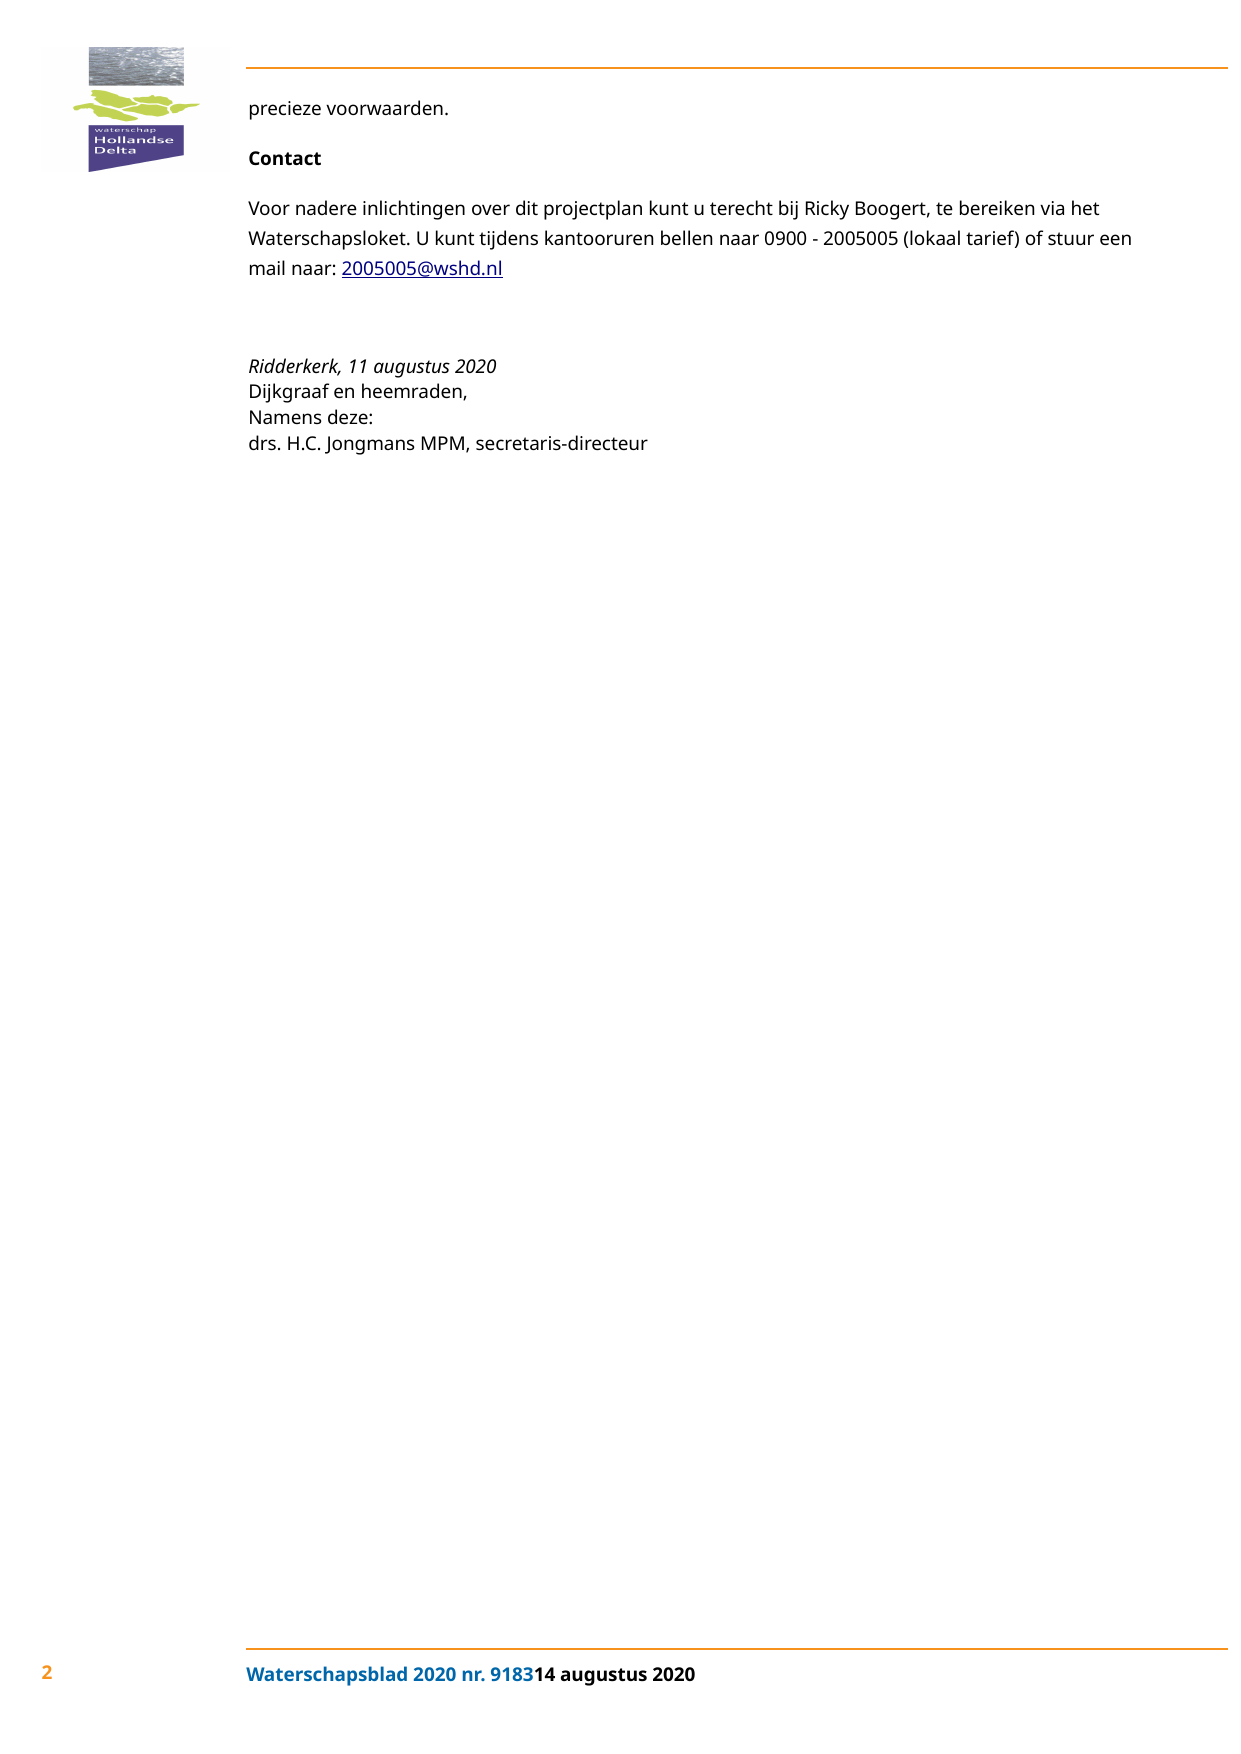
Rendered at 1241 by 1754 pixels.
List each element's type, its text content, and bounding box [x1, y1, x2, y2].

text precieze voorwaarden. [248, 95, 1152, 121]
text Ridderkerk, 11 augustus 2020 [248, 353, 1152, 379]
text Voor nadere inlichtingen over dit projectplan kunt u terecht bij Ricky Boogert, te bereiken via het Waterschapsloket. U kunt tijdens kantooruren bellen naar 0900 - 2005005 (lokaal tarief) of stuur een mail naar: 2005005@wshd.nl [248, 196, 1152, 281]
picture [41, 47, 231, 172]
text Contact [248, 145, 1152, 171]
text drs. H.C. Jongmans MPM, secretaris-directeur [248, 430, 1152, 456]
text Namens deze: [248, 404, 1152, 430]
text Dijkgraaf en heemraden, [248, 379, 1152, 404]
